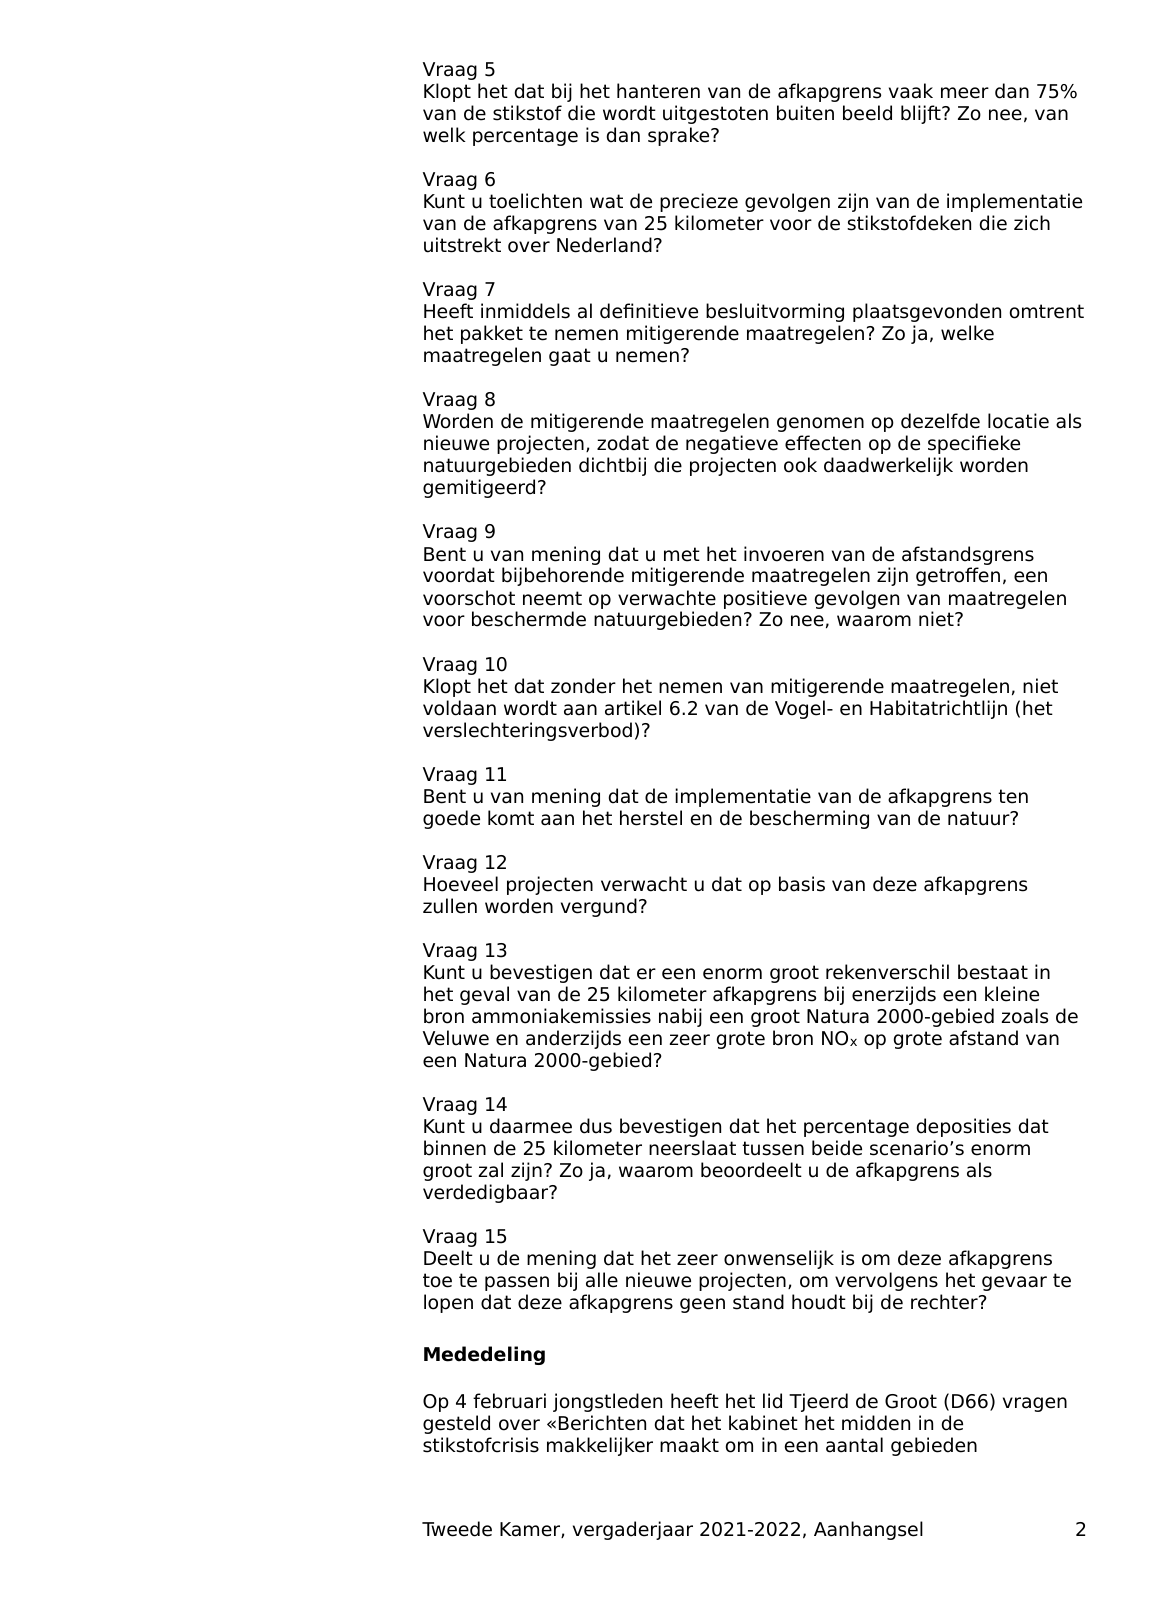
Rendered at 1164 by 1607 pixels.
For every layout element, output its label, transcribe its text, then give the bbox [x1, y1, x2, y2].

text Kunt u bevestigen dat er een enorm groot rekenverschil bestaat in het geval van de 25 kilometer afkapgrens bij enerzijds een kleine bron ammoniakemissies nabij een groot Natura 2000-gebied zoals de Veluwe en anderzijds een zeer grote bron NOx op grote afstand van een Natura 2000-gebied? [422, 962, 1087, 1072]
text Vraag 15 [422, 1226, 1087, 1248]
text Heeft inmiddels al definitieve besluitvorming plaatsgevonden omtrent het pakket te nemen mitigerende maatregelen? Zo ja, welke maatregelen gaat u nemen? [422, 301, 1087, 367]
text Vraag 8 [422, 389, 1087, 411]
text Vraag 7 [422, 279, 1087, 301]
text Vraag 12 [422, 852, 1087, 874]
text Klopt het dat bij het hanteren van de afkapgrens vaak meer dan 75% van de stikstof die wordt uitgestoten buiten beeld blijft? Zo nee, van welk percentage is dan sprake? [422, 81, 1087, 147]
text Op 4 februari jongstleden heeft het lid Tjeerd de Groot (D66) vragen gesteld over «Berichten dat het kabinet het midden in de stikstofcrisis makkelijker maakt om in een aantal gebieden [422, 1391, 1087, 1457]
text Vraag 13 [422, 940, 1087, 962]
text Deelt u de mening dat het zeer onwenselijk is om deze afkapgrens toe te passen bij alle nieuwe projecten, om vervolgens het gevaar te lopen dat deze afkapgrens geen stand houdt bij de rechter? [422, 1248, 1087, 1314]
text Kunt u daarmee dus bevestigen dat het percentage deposities dat binnen de 25 kilometer neerslaat tussen beide scenario’s enorm groot zal zijn? Zo ja, waarom beoordeelt u de afkapgrens als verdedigbaar? [422, 1116, 1087, 1204]
text Vraag 14 [422, 1094, 1087, 1116]
text Bent u van mening dat de implementatie van de afkapgrens ten goede komt aan het herstel en de bescherming van de natuur? [422, 786, 1087, 829]
text Vraag 11 [422, 764, 1087, 786]
text Kunt u toelichten wat de precieze gevolgen zijn van de implementatie van de afkapgrens van 25 kilometer voor de stikstofdeken die zich uitstrekt over Nederland? [422, 191, 1087, 257]
text Vraag 10 [422, 653, 1087, 676]
text Vraag 6 [422, 169, 1087, 191]
subtitle Mededeling [422, 1344, 1087, 1366]
text Hoeveel projecten verwacht u dat op basis van deze afkapgrens zullen worden vergund? [422, 874, 1087, 918]
text Worden de mitigerende maatregelen genomen op dezelfde locatie als nieuwe projecten, zodat de negatieve effecten op de specifieke natuurgebieden dichtbij die projecten ook daadwerkelijk worden gemitigeerd? [422, 411, 1087, 499]
text Vraag 5 [422, 59, 1087, 81]
text Vraag 9 [422, 521, 1087, 543]
text Klopt het dat zonder het nemen van mitigerende maatregelen, niet voldaan wordt aan artikel 6.2 van de Vogel- en Habitatrichtlijn (het verslechteringsverbod)? [422, 676, 1087, 741]
text Bent u van mening dat u met het invoeren van de afstandsgrens voordat bijbehorende mitigerende maatregelen zijn getroffen, een voorschot neemt op verwachte positieve gevolgen van maatregelen voor beschermde natuurgebieden? Zo nee, waarom niet? [422, 543, 1087, 631]
